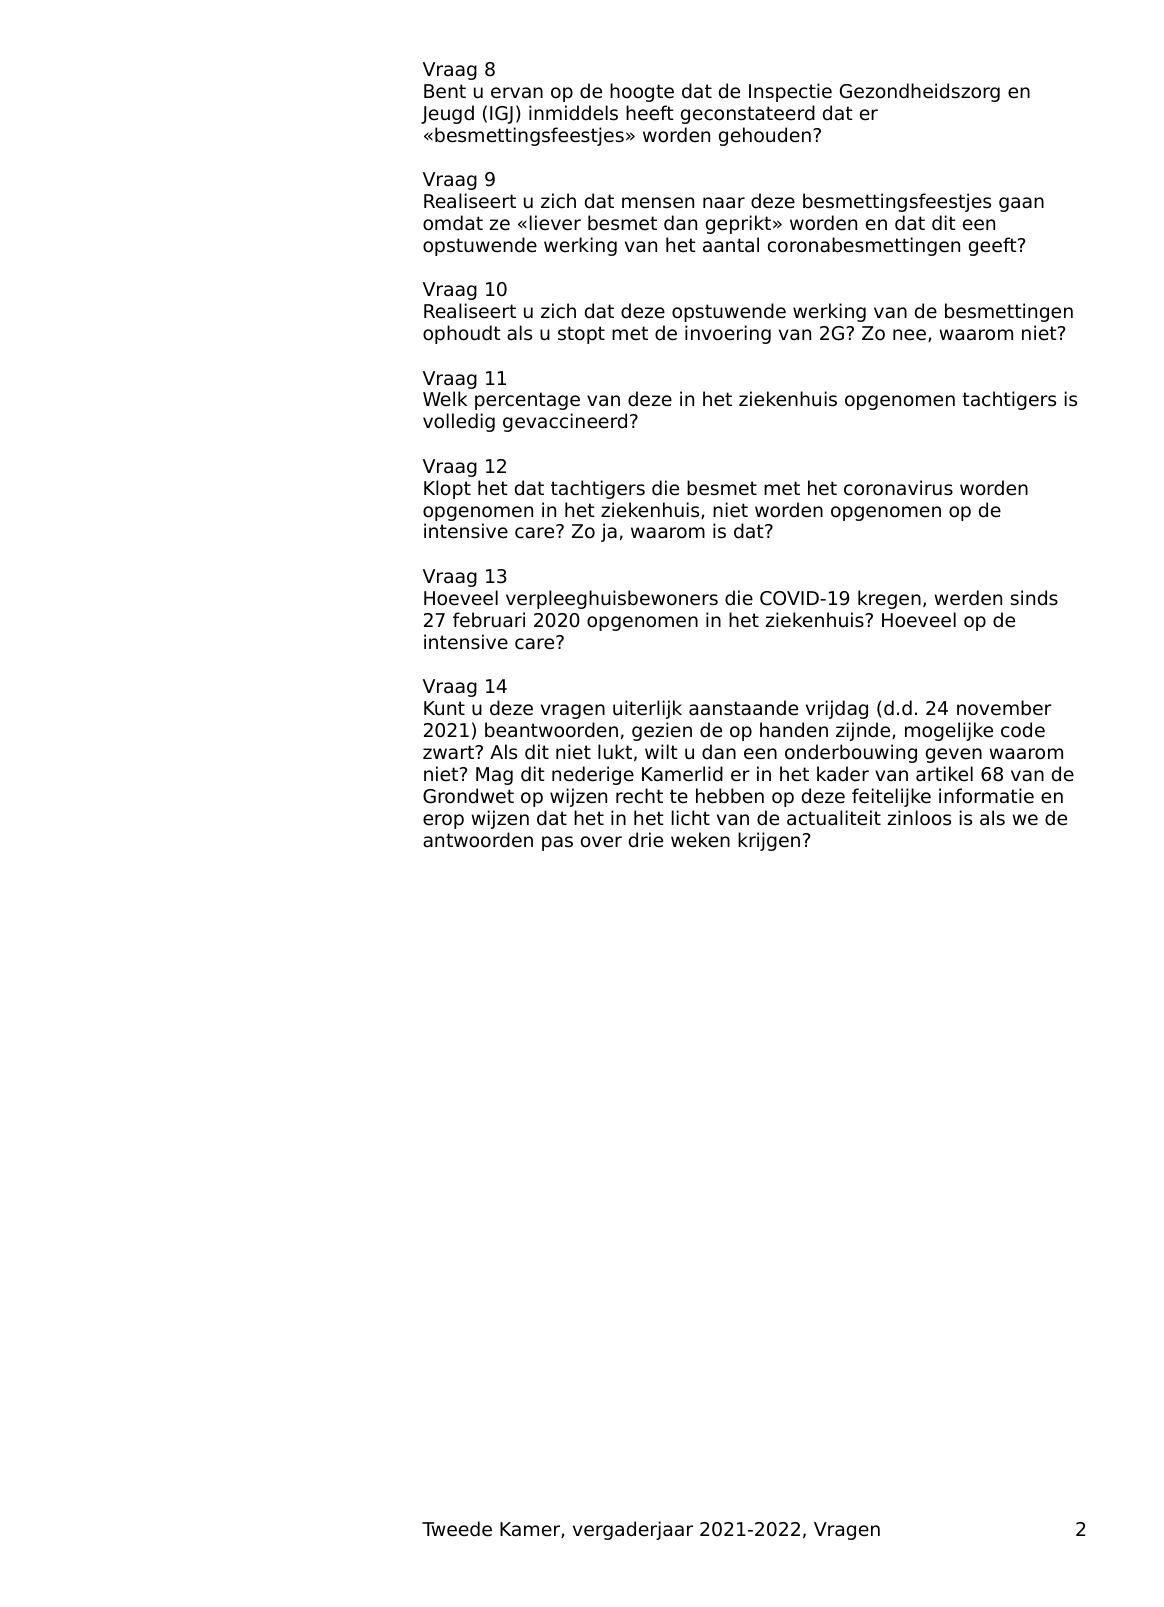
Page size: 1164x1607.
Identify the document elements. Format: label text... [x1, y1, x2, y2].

text Welk percentage van deze in het ziekenhuis opgenomen tachtigers is volledig gevaccineerd? [422, 389, 1087, 433]
text Kunt u deze vragen uiterlijk aanstaande vrijdag (d.d. 24 november 2021) beantwoorden, gezien de op handen zijnde, mogelijke code zwart? Als dit niet lukt, wilt u dan een onderbouwing geven waarom niet? Mag dit nederige Kamerlid er in het kader van artikel 68 van de Grondwet op wijzen recht te hebben op deze feitelijke informatie en erop wijzen dat het in het licht van de actualiteit zinloos is als we de antwoorden pas over drie weken krijgen? [422, 698, 1087, 852]
text Vraag 12 [422, 456, 1087, 477]
text Realiseert u zich dat mensen naar deze besmettingsfeestjes gaan omdat ze «liever besmet dan geprikt» worden en dat dit een opstuwende werking van het aantal coronabesmettingen geeft? [422, 191, 1087, 257]
text Klopt het dat tachtigers die besmet met het coronavirus worden opgenomen in het ziekenhuis, niet worden opgenomen op de intensive care? Zo ja, waarom is dat? [422, 477, 1087, 543]
text Vraag 9 [422, 169, 1087, 191]
text Vraag 11 [422, 367, 1087, 389]
text Vraag 14 [422, 676, 1087, 698]
text Bent u ervan op de hoogte dat de Inspectie Gezondheidszorg en Jeugd (IGJ) inmiddels heeft geconstateerd dat er «besmettingsfeestjes» worden gehouden? [422, 81, 1087, 147]
text Realiseert u zich dat deze opstuwende werking van de besmettingen ophoudt als u stopt met de invoering van 2G? Zo nee, waarom niet? [422, 301, 1087, 345]
text Hoeveel verpleeghuisbewoners die COVID-19 kregen, werden sinds 27 februari 2020 opgenomen in het ziekenhuis? Hoeveel op de intensive care? [422, 588, 1087, 653]
text Vraag 10 [422, 279, 1087, 301]
text Vraag 13 [422, 566, 1087, 588]
text Vraag 8 [422, 59, 1087, 81]
